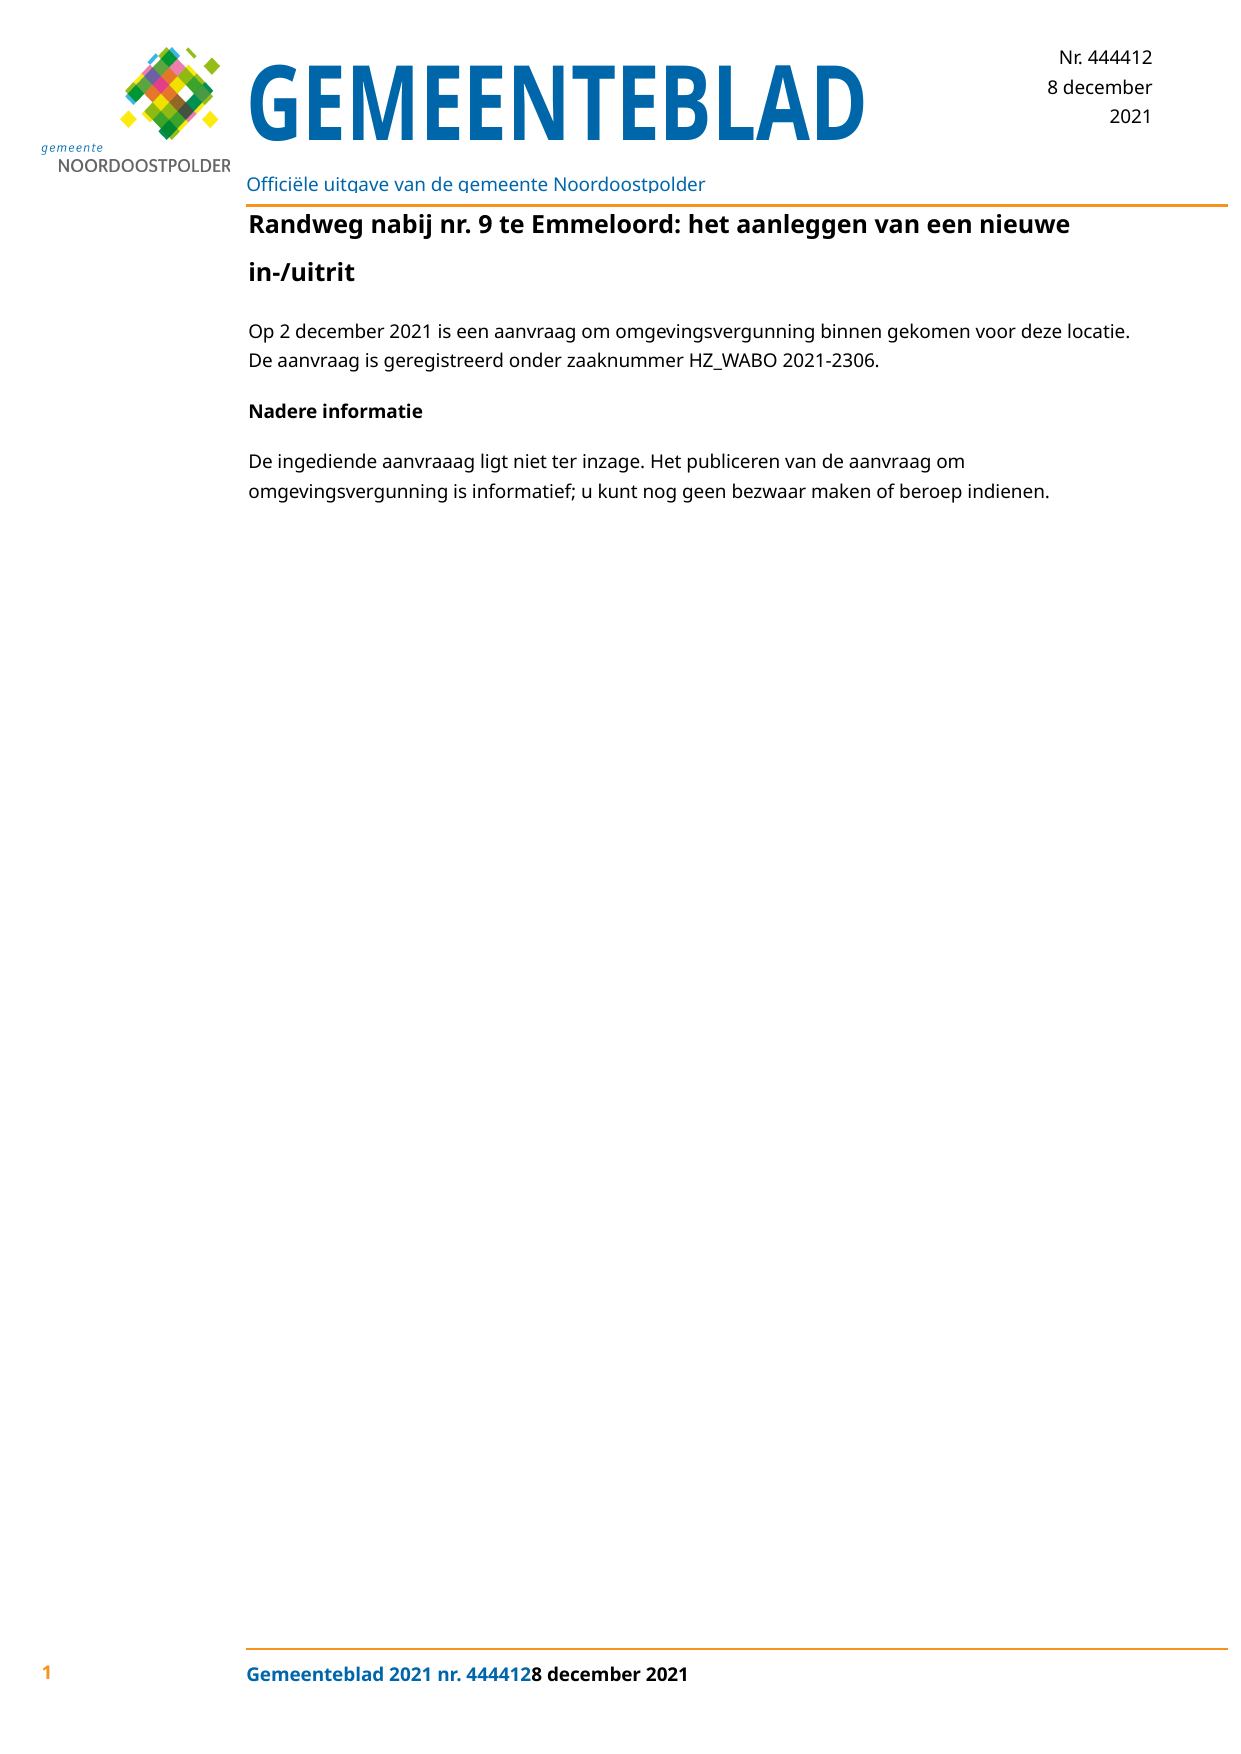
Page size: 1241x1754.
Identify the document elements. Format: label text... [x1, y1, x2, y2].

text Nadere informatie [248, 398, 1152, 424]
text De ingediende aanvraaag ligt niet ter inzage. Het publiceren van de aanvraag om omgevingsvergunning is informatief; u kunt nog geen bezwaar maken of beroep indienen. [248, 448, 1152, 504]
text Op 2 december 2021 is een aanvraag om omgevingsvergunning binnen gekomen voor deze locatie. De aanvraag is geregistreerd onder zaaknummer HZ_WABO 2021-2306. [248, 318, 1152, 373]
picture [41, 47, 231, 172]
text Randweg nabij nr. 9 te Emmeloord: het aanleggen van een nieuwe in-/uitrit [248, 207, 1152, 288]
